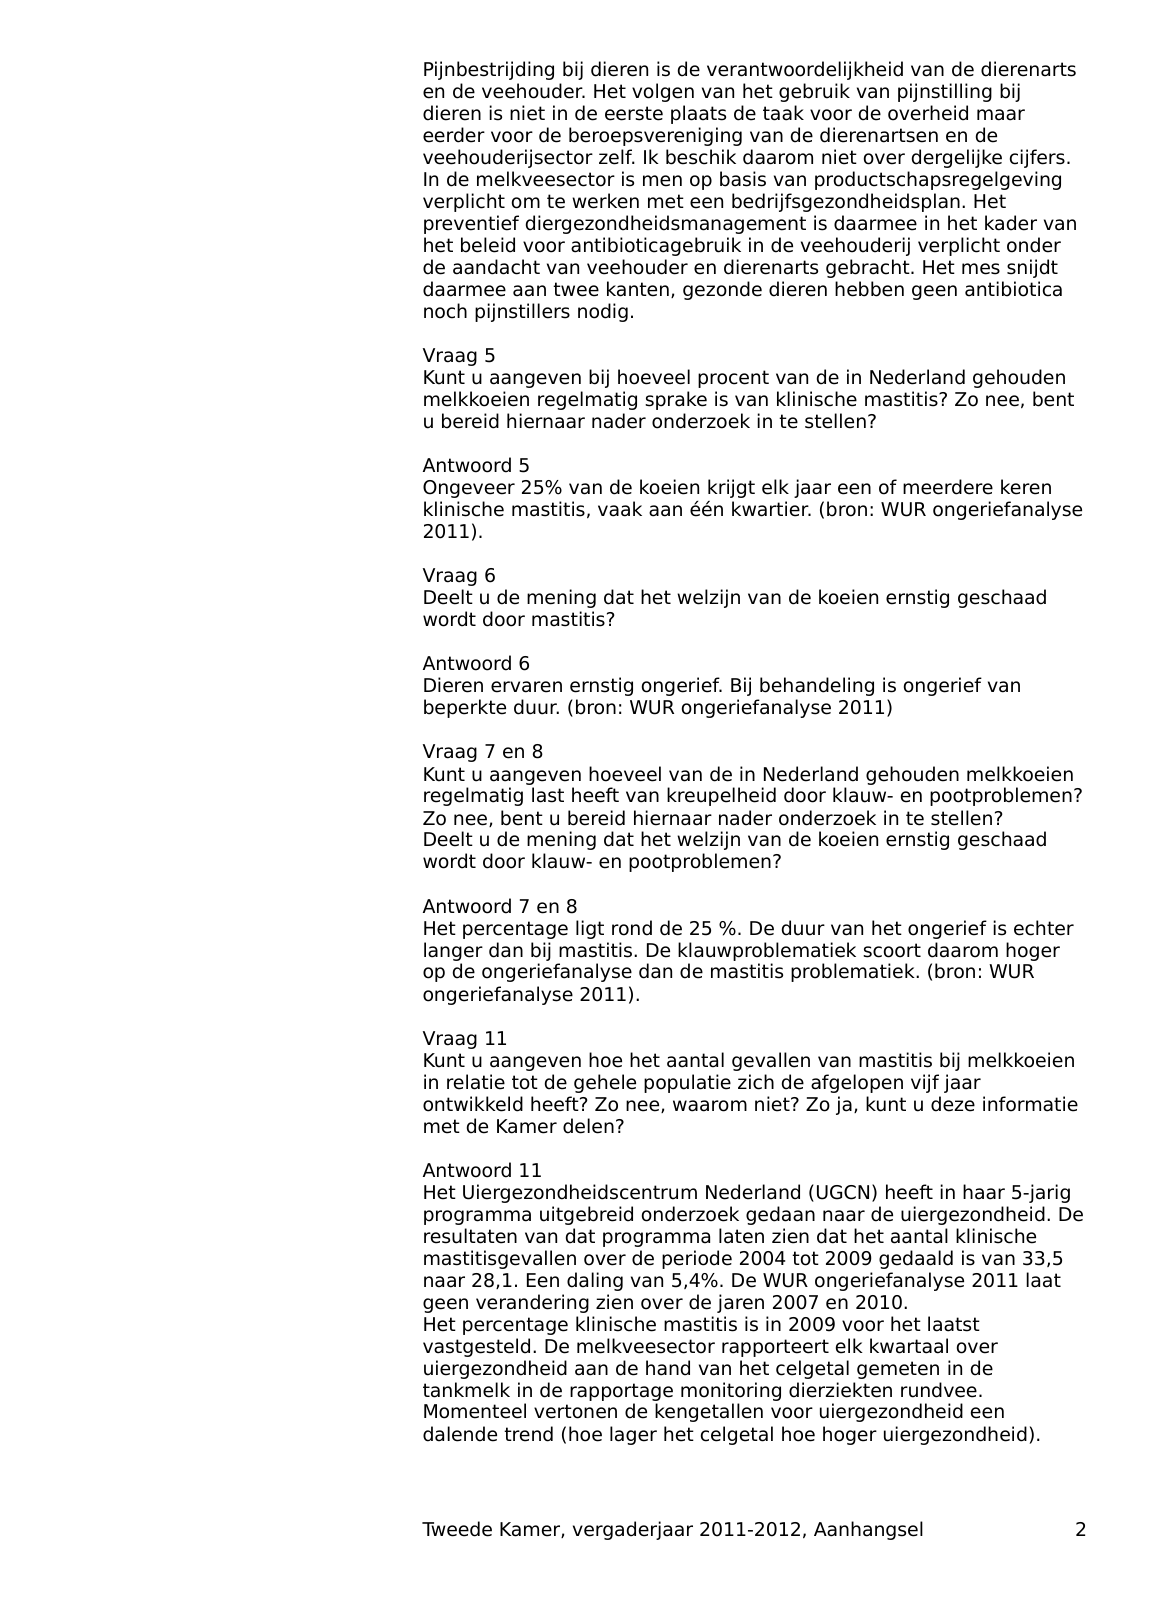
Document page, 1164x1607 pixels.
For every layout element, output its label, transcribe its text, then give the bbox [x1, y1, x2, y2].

text In de melkveesector is men op basis van productschapsregelgeving verplicht om te werken met een bedrijfsgezondheidsplan. Het preventief diergezondheidsmanagement is daarmee in het kader van het beleid voor antibioticagebruik in de veehouderij verplicht onder de aandacht van veehouder en dierenarts gebracht. Het mes snijdt daarmee aan twee kanten, gezonde dieren hebben geen antibiotica noch pijnstillers nodig. [422, 169, 1087, 323]
text Deelt u de mening dat het welzijn van de koeien ernstig geschaad wordt door klauw- en pootproblemen? [422, 829, 1087, 873]
text Antwoord 11 [422, 1160, 1087, 1182]
text Het Uiergezondheidscentrum Nederland (UGCN) heeft in haar 5-jarig programma uitgebreid onderzoek gedaan naar de uiergezondheid. De resultaten van dat programma laten zien dat het aantal klinische mastitisgevallen over de periode 2004 tot 2009 gedaald is van 33,5 naar 28,1. Een daling van 5,4%. De WUR ongeriefanalyse 2011 laat geen verandering zien over de jaren 2007 en 2010. [422, 1182, 1087, 1313]
text Dieren ervaren ernstig ongerief. Bij behandeling is ongerief van beperkte duur. (bron: WUR ongeriefanalyse 2011) [422, 675, 1087, 719]
text Vraag 5 [422, 345, 1087, 367]
text Antwoord 7 en 8 [422, 896, 1087, 917]
text Het percentage ligt rond de 25 %. De duur van het ongerief is echter langer dan bij mastitis. De klauwproblematiek scoort daarom hoger op de ongeriefanalyse dan de mastitis problematiek. (bron: WUR ongeriefanalyse 2011). [422, 917, 1087, 1005]
text Het percentage klinische mastitis is in 2009 voor het laatst vastgesteld. De melkveesector rapporteert elk kwartaal over uiergezondheid aan de hand van het celgetal gemeten in de tankmelk in de rapportage monitoring dierziekten rundvee. Momenteel vertonen de kengetallen voor uiergezondheid een dalende trend (hoe lager het celgetal hoe hoger uiergezondheid). [422, 1313, 1087, 1445]
text Kunt u aangeven bij hoeveel procent van de in Nederland gehouden melkkoeien regelmatig sprake is van klinische mastitis? Zo nee, bent u bereid hiernaar nader onderzoek in te stellen? [422, 367, 1087, 433]
text Vraag 6 [422, 565, 1087, 587]
text Pijnbestrijding bij dieren is de verantwoordelijkheid van de dierenarts en de veehouder. Het volgen van het gebruik van pijnstilling bij dieren is niet in de eerste plaats de taak voor de overheid maar eerder voor de beroepsvereniging van de dierenartsen en de veehouderijsector zelf. Ik beschik daarom niet over dergelijke cijfers. [422, 59, 1087, 169]
text Ongeveer 25% van de koeien krijgt elk jaar een of meerdere keren klinische mastitis, vaak aan één kwartier. (bron: WUR ongeriefanalyse 2011). [422, 477, 1087, 543]
text Vraag 11 [422, 1028, 1087, 1049]
text Antwoord 5 [422, 455, 1087, 477]
text Vraag 7 en 8 [422, 741, 1087, 763]
text Antwoord 6 [422, 653, 1087, 675]
text Deelt u de mening dat het welzijn van de koeien ernstig geschaad wordt door mastitis? [422, 587, 1087, 631]
text Kunt u aangeven hoe het aantal gevallen van mastitis bij melkkoeien in relatie tot de gehele populatie zich de afgelopen vijf jaar ontwikkeld heeft? Zo nee, waarom niet? Zo ja, kunt u deze informatie met de Kamer delen? [422, 1049, 1087, 1137]
text Kunt u aangeven hoeveel van de in Nederland gehouden melkkoeien regelmatig last heeft van kreupelheid door klauw- en pootproblemen? Zo nee, bent u bereid hiernaar nader onderzoek in te stellen? [422, 763, 1087, 829]
